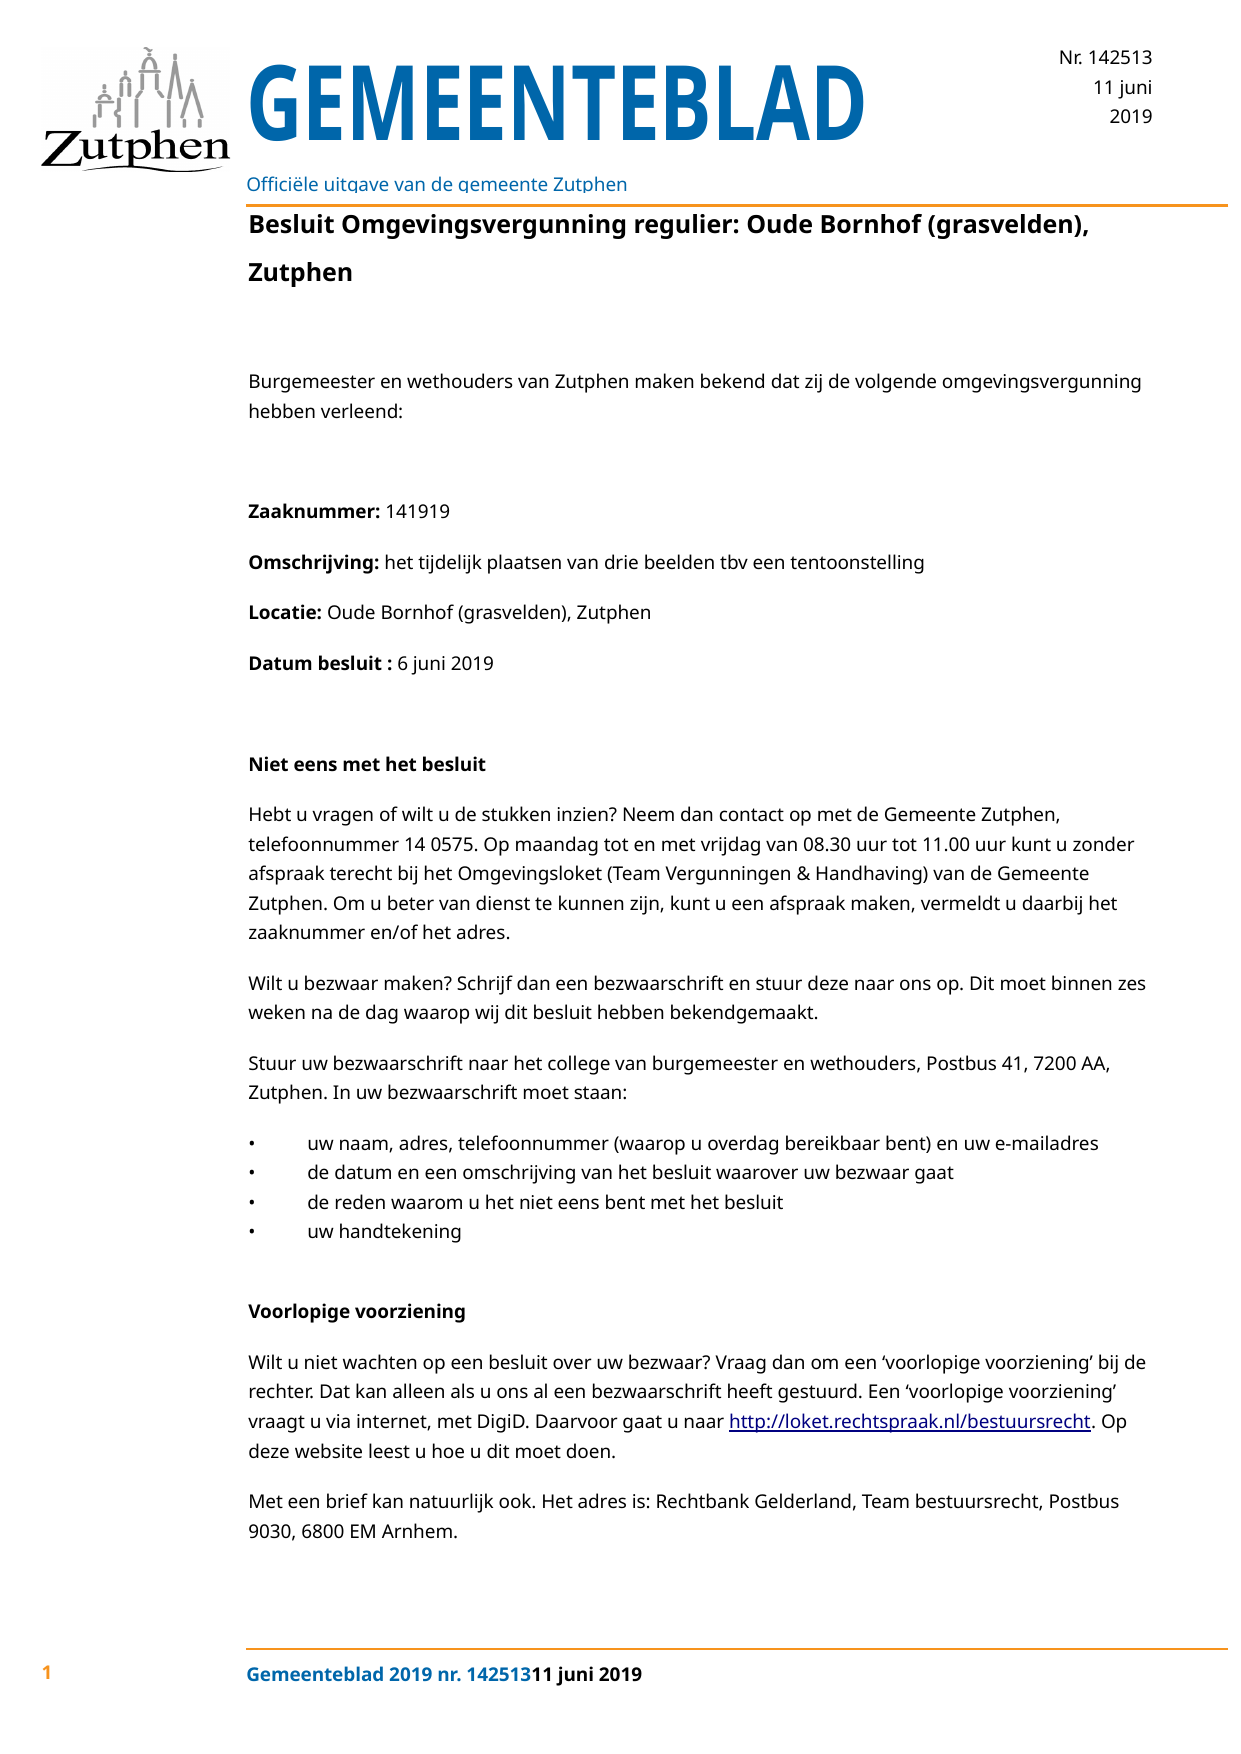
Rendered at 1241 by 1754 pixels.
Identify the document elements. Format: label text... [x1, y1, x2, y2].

text Hebt u vragen of wilt u de stukken inzien? Neem dan contact op met de Gemeente Zutphen, telefoonnummer 14 0575. Op maandag tot en met vrijdag van 08.30 uur tot 11.00 uur kunt u zonder afspraak terecht bij het Omgevingsloket (Team Vergunningen & Handhaving) van de Gemeente Zutphen. Om u beter van dienst te kunnen zijn, kunt u een afspraak maken, vermeldt u daarbij het zaaknummer en/of het adres. [248, 801, 1152, 945]
text Stuur uw bezwaarschrift naar het college van burgemeester en wethouders, Postbus 41, 7200 AA, Zutphen. In uw bezwaarschrift moet staan: [248, 1050, 1152, 1105]
text Omschrijving: het tijdelijk plaatsen van drie beelden tbv een tentoonstelling [248, 549, 1152, 575]
text Wilt u niet wachten op een besluit over uw bezwaar? Vraag dan om een ‘voorlopige voorziening’ bij de rechter. Dat kan alleen als u ons al een bezwaarschrift heeft gestuurd. Een ‘voorlopige voorziening’ vraagt u via internet, met DigiD. Daarvoor gaat u naar http://loket.rechtspraak.nl/bestuursrecht. Op deze website leest u hoe u dit moet doen. [248, 1349, 1152, 1464]
text Datum besluit : 6 juni 2019 [248, 650, 1152, 676]
text Besluit Omgevingsvergunning regulier: Oude Bornhof (grasvelden), Zutphen [248, 207, 1152, 288]
text Met een brief kan natuurlijk ook. Het adres is: Rechtbank Gelderland, Team bestuursrecht, Postbus 9030, 6800 EM Arnhem. [248, 1488, 1152, 1544]
text Niet eens met het besluit [248, 751, 1152, 777]
list uw handtekening [248, 1219, 1152, 1244]
text Wilt u bezwaar maken? Schrijf dan een bezwaarschrift en stuur deze naar ons op. Dit moet binnen zes weken na de dag waarop wij dit besluit hebben bekendgemaakt. [248, 970, 1152, 1025]
text Burgemeester en wethouders van Zutphen maken bekend dat zij de volgende omgevingsvergunning hebben verleend: [248, 368, 1152, 424]
list uw naam, adres, telefoonnummer (waarop u overdag bereikbaar bent) en uw e-mailadres [248, 1130, 1152, 1156]
list de reden waarom u het niet eens bent met het besluit [248, 1189, 1152, 1215]
text Zaaknummer: 141919 [248, 499, 1152, 524]
list de datum en een omschrijving van het besluit waarover uw bezwaar gaat [248, 1159, 1152, 1185]
text Locatie: Oude Bornhof (grasvelden), Zutphen [248, 599, 1152, 625]
text Voorlopige voorziening [248, 1299, 1152, 1324]
picture [41, 47, 231, 172]
